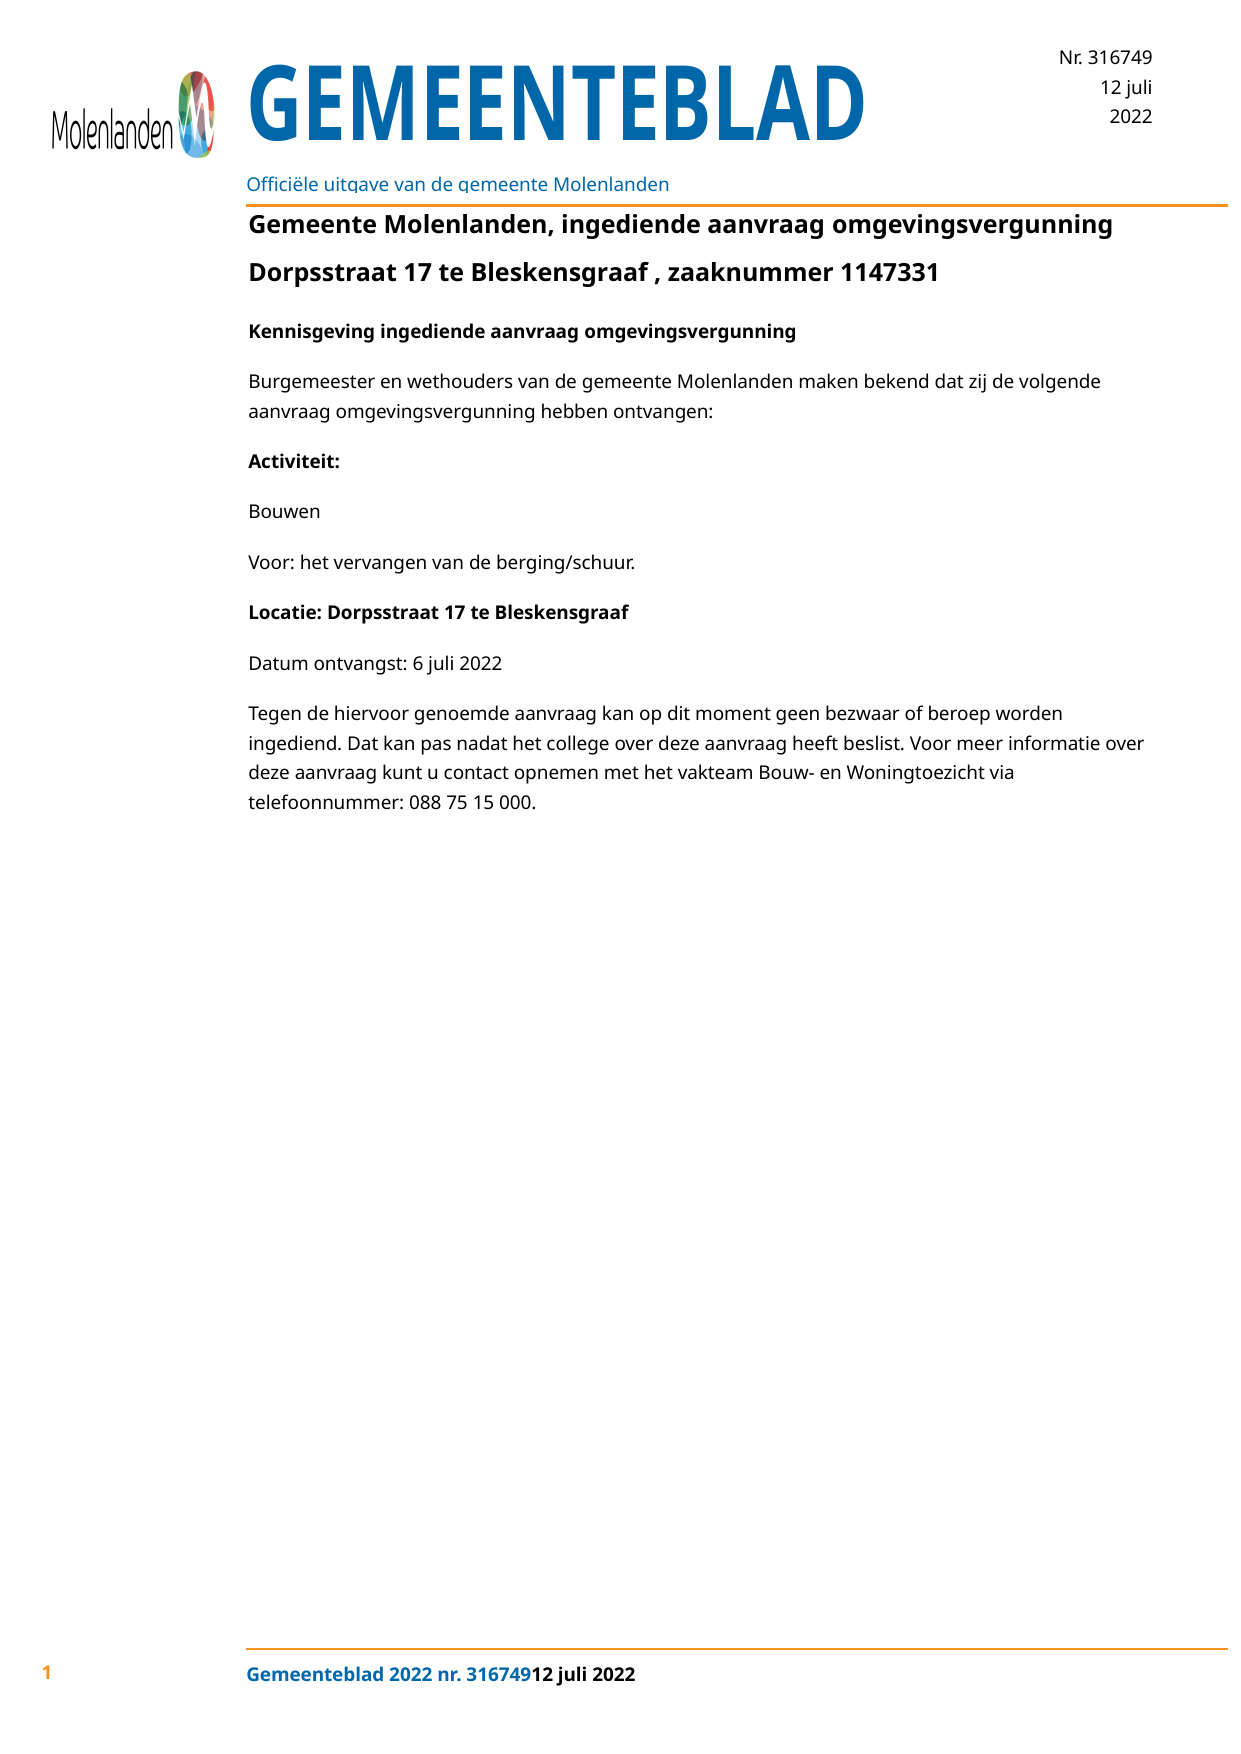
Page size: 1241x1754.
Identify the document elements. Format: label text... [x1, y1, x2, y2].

text Activiteit: [248, 448, 1152, 474]
picture [41, 47, 231, 172]
text Burgemeester en wethouders van de gemeente Molenlanden maken bekend dat zij de volgende aanvraag omgevingsvergunning hebben ontvangen: [248, 368, 1152, 424]
text Datum ontvangst: 6 juli 2022 [248, 650, 1152, 676]
text Kennisgeving ingediende aanvraag omgevingsvergunning [248, 318, 1152, 344]
text Gemeente Molenlanden, ingediende aanvraag omgevingsvergunning Dorpsstraat 17 te Bleskensgraaf , zaaknummer 1147331 [248, 207, 1152, 288]
text Locatie: Dorpsstraat 17 te Bleskensgraaf [248, 599, 1152, 625]
text Bouwen [248, 499, 1152, 524]
text Tegen de hiervoor genoemde aanvraag kan op dit moment geen bezwaar of beroep worden ingediend. Dat kan pas nadat het college over deze aanvraag heeft beslist. Voor meer informatie over deze aanvraag kunt u contact opnemen met het vakteam Bouw- en Woningtoezicht via telefoonnummer: 088 75 15 000. [248, 700, 1152, 815]
text Voor: het vervangen van de berging/schuur. [248, 549, 1152, 575]
